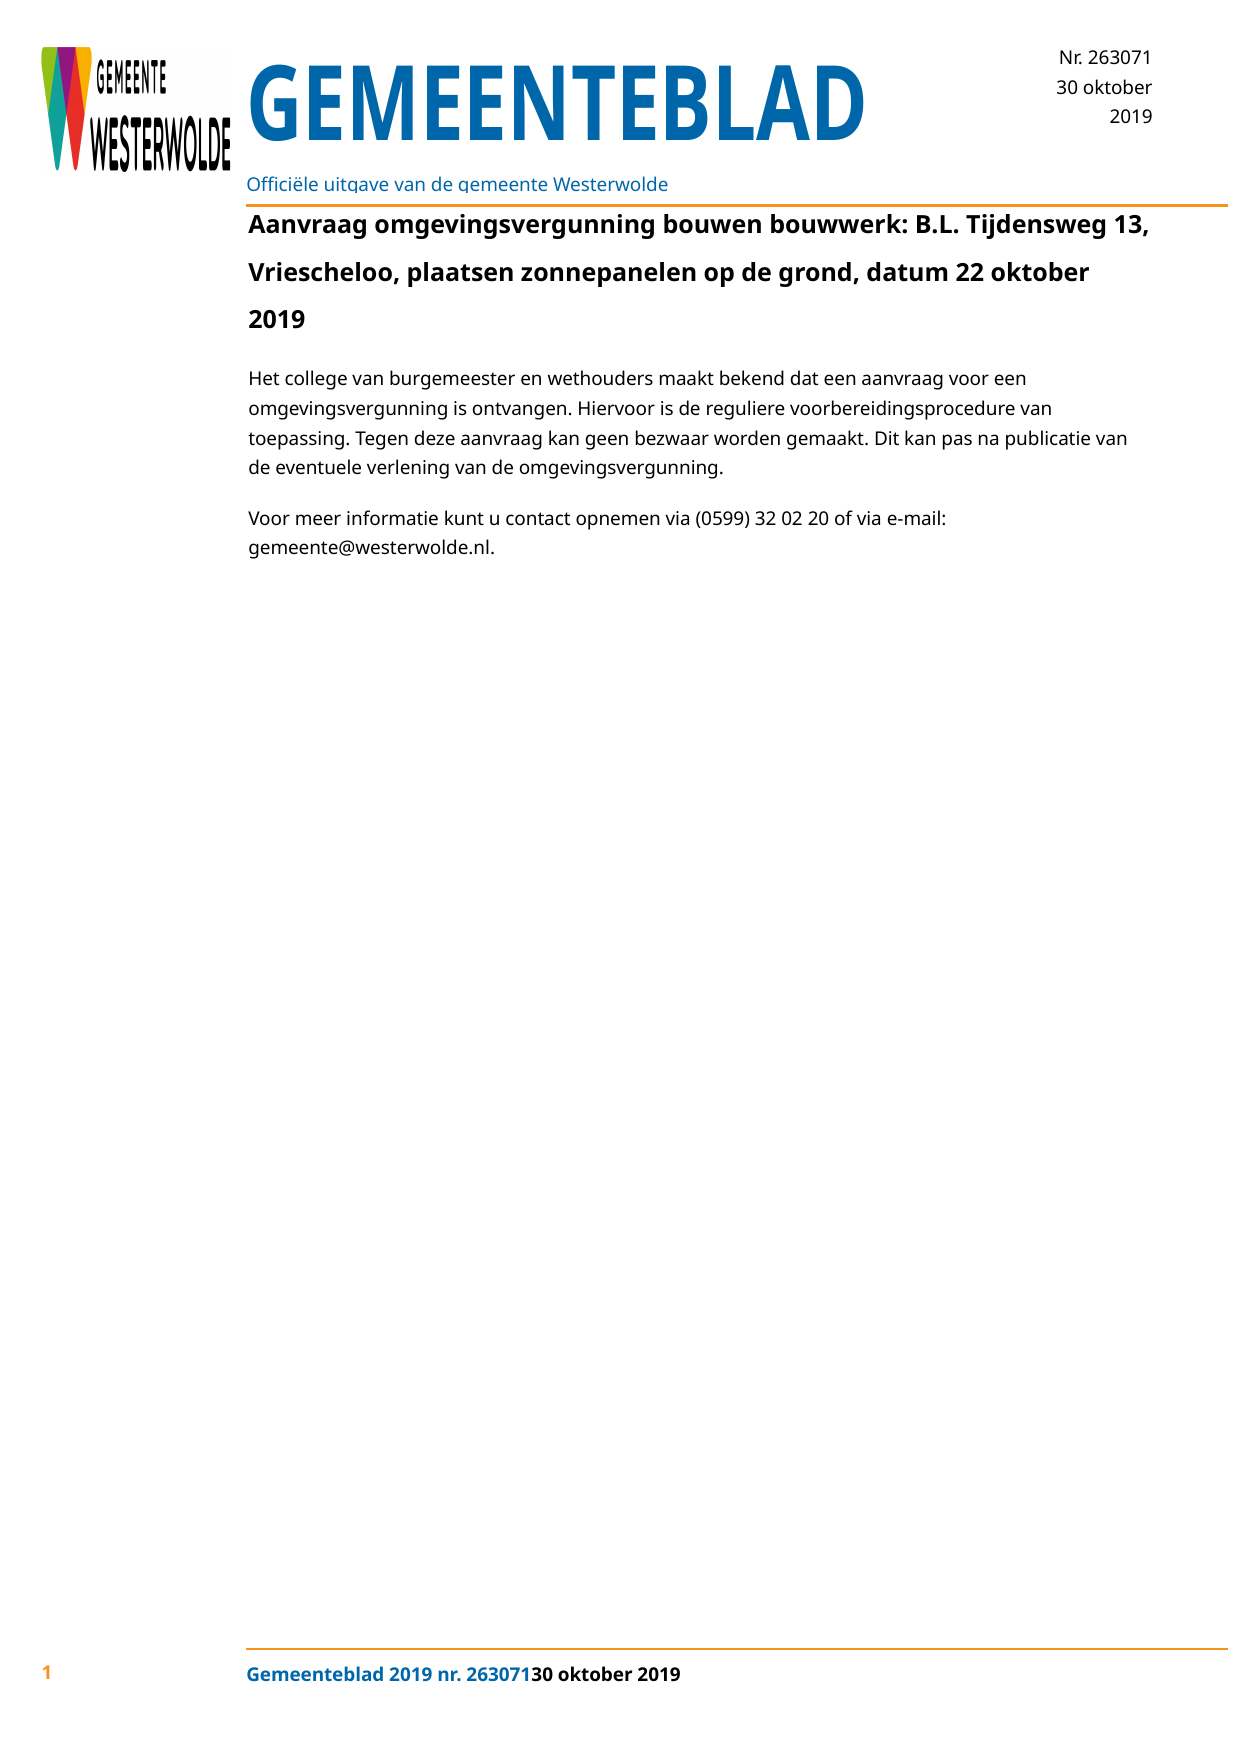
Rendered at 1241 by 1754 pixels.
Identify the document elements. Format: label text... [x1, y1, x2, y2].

text Aanvraag omgevingsvergunning bouwen bouwwerk: B.L. Tijdensweg 13, Vriescheloo, plaatsen zonnepanelen op de grond, datum 22 oktober 2019 [248, 207, 1152, 336]
text Voor meer informatie kunt u contact opnemen via (0599) 32 02 20 of via e-mail: gemeente@westerwolde.nl. [248, 505, 1152, 560]
text Het college van burgemeester en wethouders maakt bekend dat een aanvraag voor een omgevingsvergunning is ontvangen. Hiervoor is de reguliere voorbereidingsprocedure van toepassing. Tegen deze aanvraag kan geen bezwaar worden gemaakt. Dit kan pas na publicatie van de eventuele verlening van de omgevingsvergunning. [248, 366, 1152, 480]
picture [41, 47, 231, 172]
